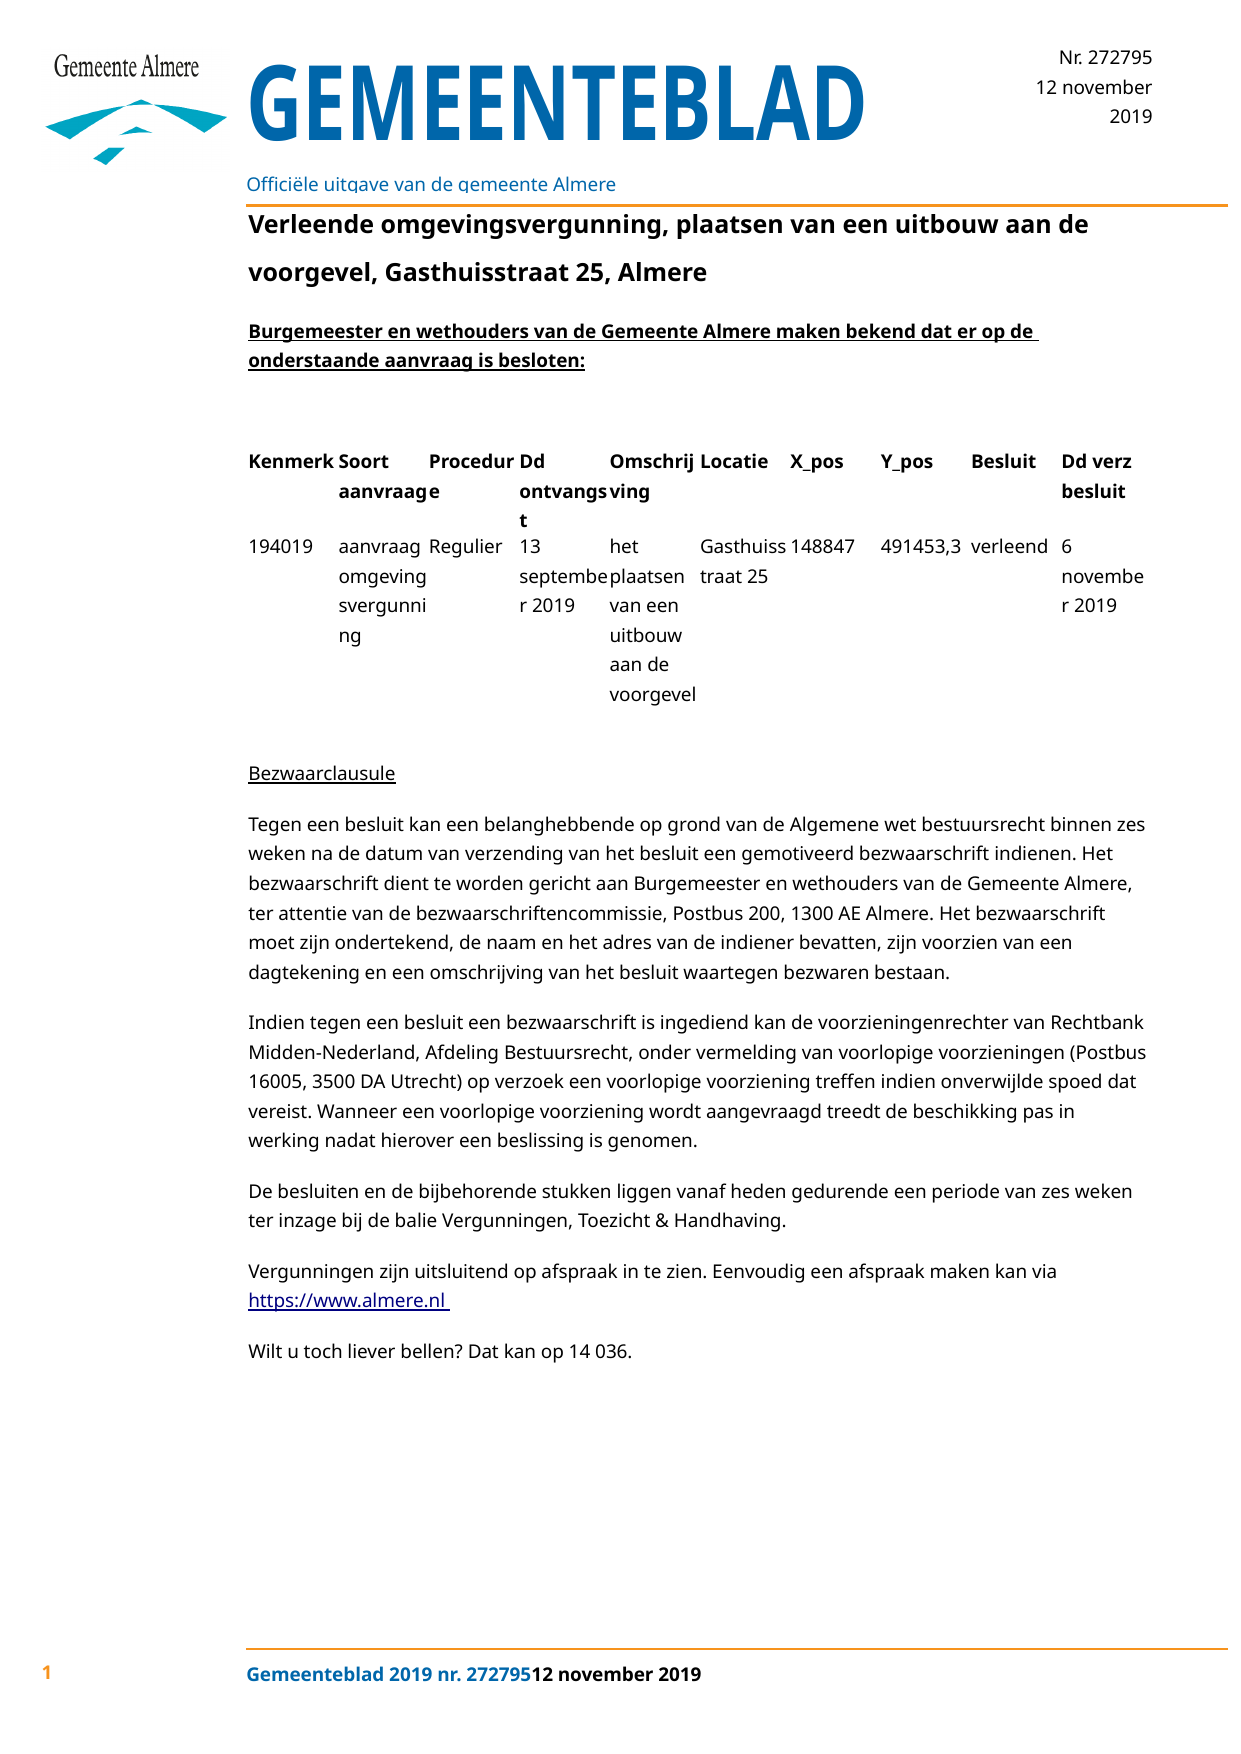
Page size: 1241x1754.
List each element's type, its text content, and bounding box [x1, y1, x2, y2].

text Indien tegen een besluit een bezwaarschrift is ingediend kan de voorzieningenrechter van Rechtbank Midden-Nederland, Afdeling Bestuursrecht, onder vermelding van voorlopige voorzieningen (Postbus 16005, 3500 DA Utrecht) op verzoek een voorlopige voorziening treffen indien onverwijlde spoed dat vereist. Wanneer een voorlopige voorziening wordt aangevraagd treedt de beschikking pas in werking nadat hierover een beslissing is genomen. [248, 1009, 1152, 1153]
table_cell verleend [971, 533, 1061, 707]
table_cell Regulier [429, 533, 519, 707]
text Tegen een besluit kan een belanghebbende op grond van de Algemene wet bestuursrecht binnen zes weken na de datum van verzending van het besluit een gemotiveerd bezwaarschrift indienen. Het bezwaarschrift dient te worden gericht aan Burgemeester en wethouders van de Gemeente Almere, ter attentie van de bezwaarschriftencommissie, Postbus 200, 1300 AE Almere. Het bezwaarschrift moet zijn ondertekend, de naam en het adres van de indiener bevatten, zijn voorzien van een dagtekening en een omschrijving van het besluit waartegen bezwaren bestaan. [248, 811, 1152, 985]
text Wilt u toch liever bellen? Dat kan op 14 036. [248, 1338, 1152, 1364]
table_cell 194019 [248, 533, 338, 707]
table_header Soort aanvraag [338, 449, 429, 533]
table_header Procedure [429, 449, 519, 533]
picture [41, 47, 231, 172]
table_header X_pos [790, 449, 881, 533]
table_cell aanvraag omgevingsvergunning [338, 533, 429, 707]
table_cell 491453,3 [881, 533, 971, 707]
table_cell 148847 [790, 533, 881, 707]
table_header Dd verz besluit [1061, 449, 1152, 533]
text Burgemeester en wethouders van de Gemeente Almere maken bekend dat er op de onderstaande aanvraag is besloten: [248, 318, 1152, 373]
table_header Kenmerk [248, 449, 338, 533]
table_cell 6 november 2019 [1061, 533, 1152, 707]
text Verleende omgevingsvergunning, plaatsen van een uitbouw aan de voorgevel, Gasthuisstraat 25, Almere [248, 207, 1152, 288]
table_header Y_pos [881, 449, 971, 533]
table_header Locatie [700, 449, 790, 533]
table_cell Gasthuisstraat 25 [700, 533, 790, 707]
table_header Besluit [971, 449, 1061, 533]
table_cell 13 september 2019 [519, 533, 609, 707]
table_header Omschrijving [609, 449, 700, 533]
text Bezwaarclausule [248, 761, 1152, 786]
text De besluiten en de bijbehorende stukken liggen vanaf heden gedurende een periode van zes weken ter inzage bij de balie Vergunningen, Toezicht & Handhaving. [248, 1178, 1152, 1233]
text Vergunningen zijn uitsluitend op afspraak in te zien. Eenvoudig een afspraak maken kan via https://www.almere.nl [248, 1258, 1152, 1313]
table_header Dd ontvangst [519, 449, 609, 533]
table_cell het plaatsen van een uitbouw aan de voorgevel [609, 533, 700, 707]
